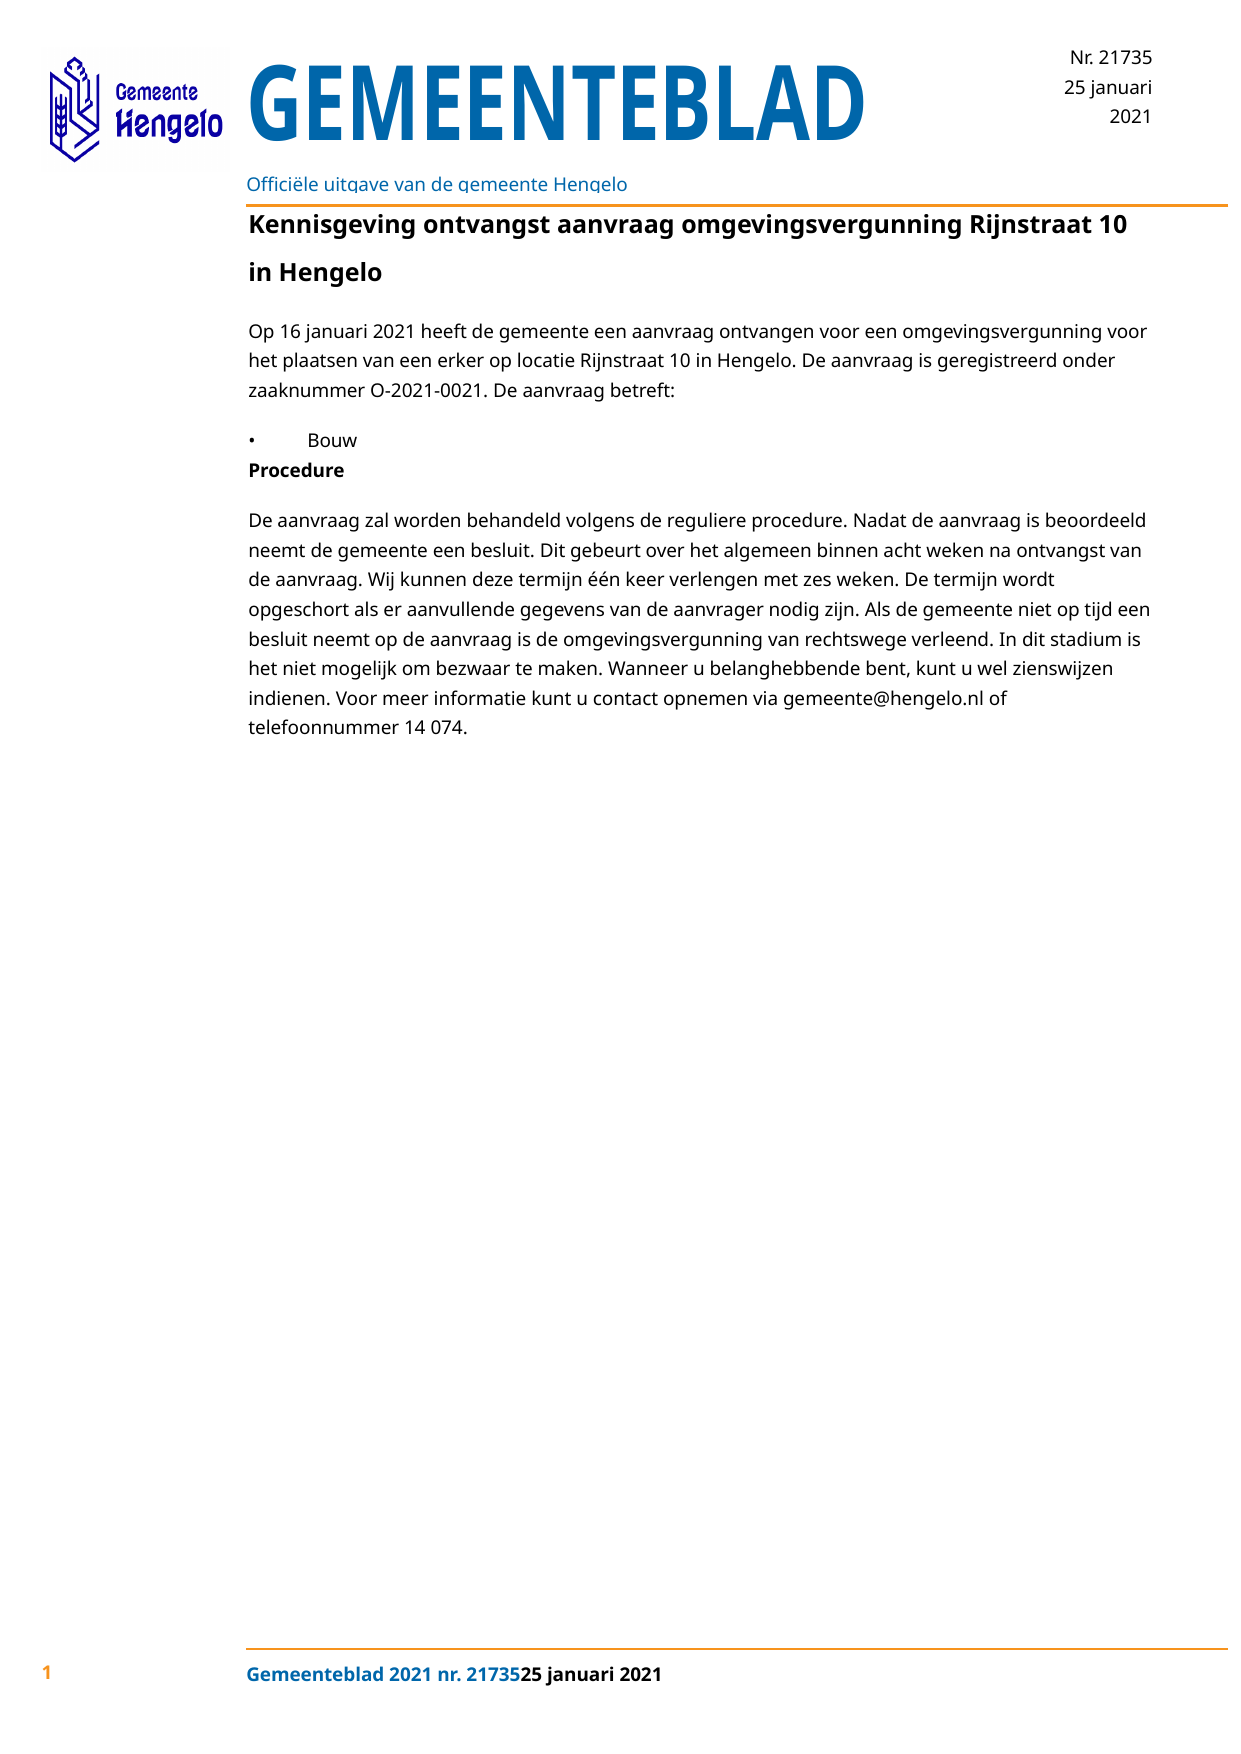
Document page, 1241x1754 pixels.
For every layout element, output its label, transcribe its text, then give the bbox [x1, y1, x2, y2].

text De aanvraag zal worden behandeld volgens de reguliere procedure. Nadat de aanvraag is beoordeeld neemt de gemeente een besluit. Dit gebeurt over het algemeen binnen acht weken na ontvangst van de aanvraag. Wij kunnen deze termijn één keer verlengen met zes weken. De termijn wordt opgeschort als er aanvullende gegevens van de aanvrager nodig zijn. Als de gemeente niet op tijd een besluit neemt op de aanvraag is de omgevingsvergunning van rechtswege verleend. In dit stadium is het niet mogelijk om bezwaar te maken. Wanneer u belanghebbende bent, kunt u wel zienswijzen indienen. Voor meer informatie kunt u contact opnemen via gemeente@hengelo.nl of telefoonnummer 14 074. [248, 507, 1152, 740]
text Kennisgeving ontvangst aanvraag omgevingsvergunning Rijnstraat 10 in Hengelo [248, 207, 1152, 288]
picture [41, 47, 231, 172]
text Op 16 januari 2021 heeft de gemeente een aanvraag ontvangen voor een omgevingsvergunning voor het plaatsen van een erker op locatie Rijnstraat 10 in Hengelo. De aanvraag is geregistreerd onder zaaknummer O-2021-0021. De aanvraag betreft: [248, 318, 1152, 403]
text Procedure [248, 457, 1152, 483]
list Bouw [248, 427, 1152, 453]
